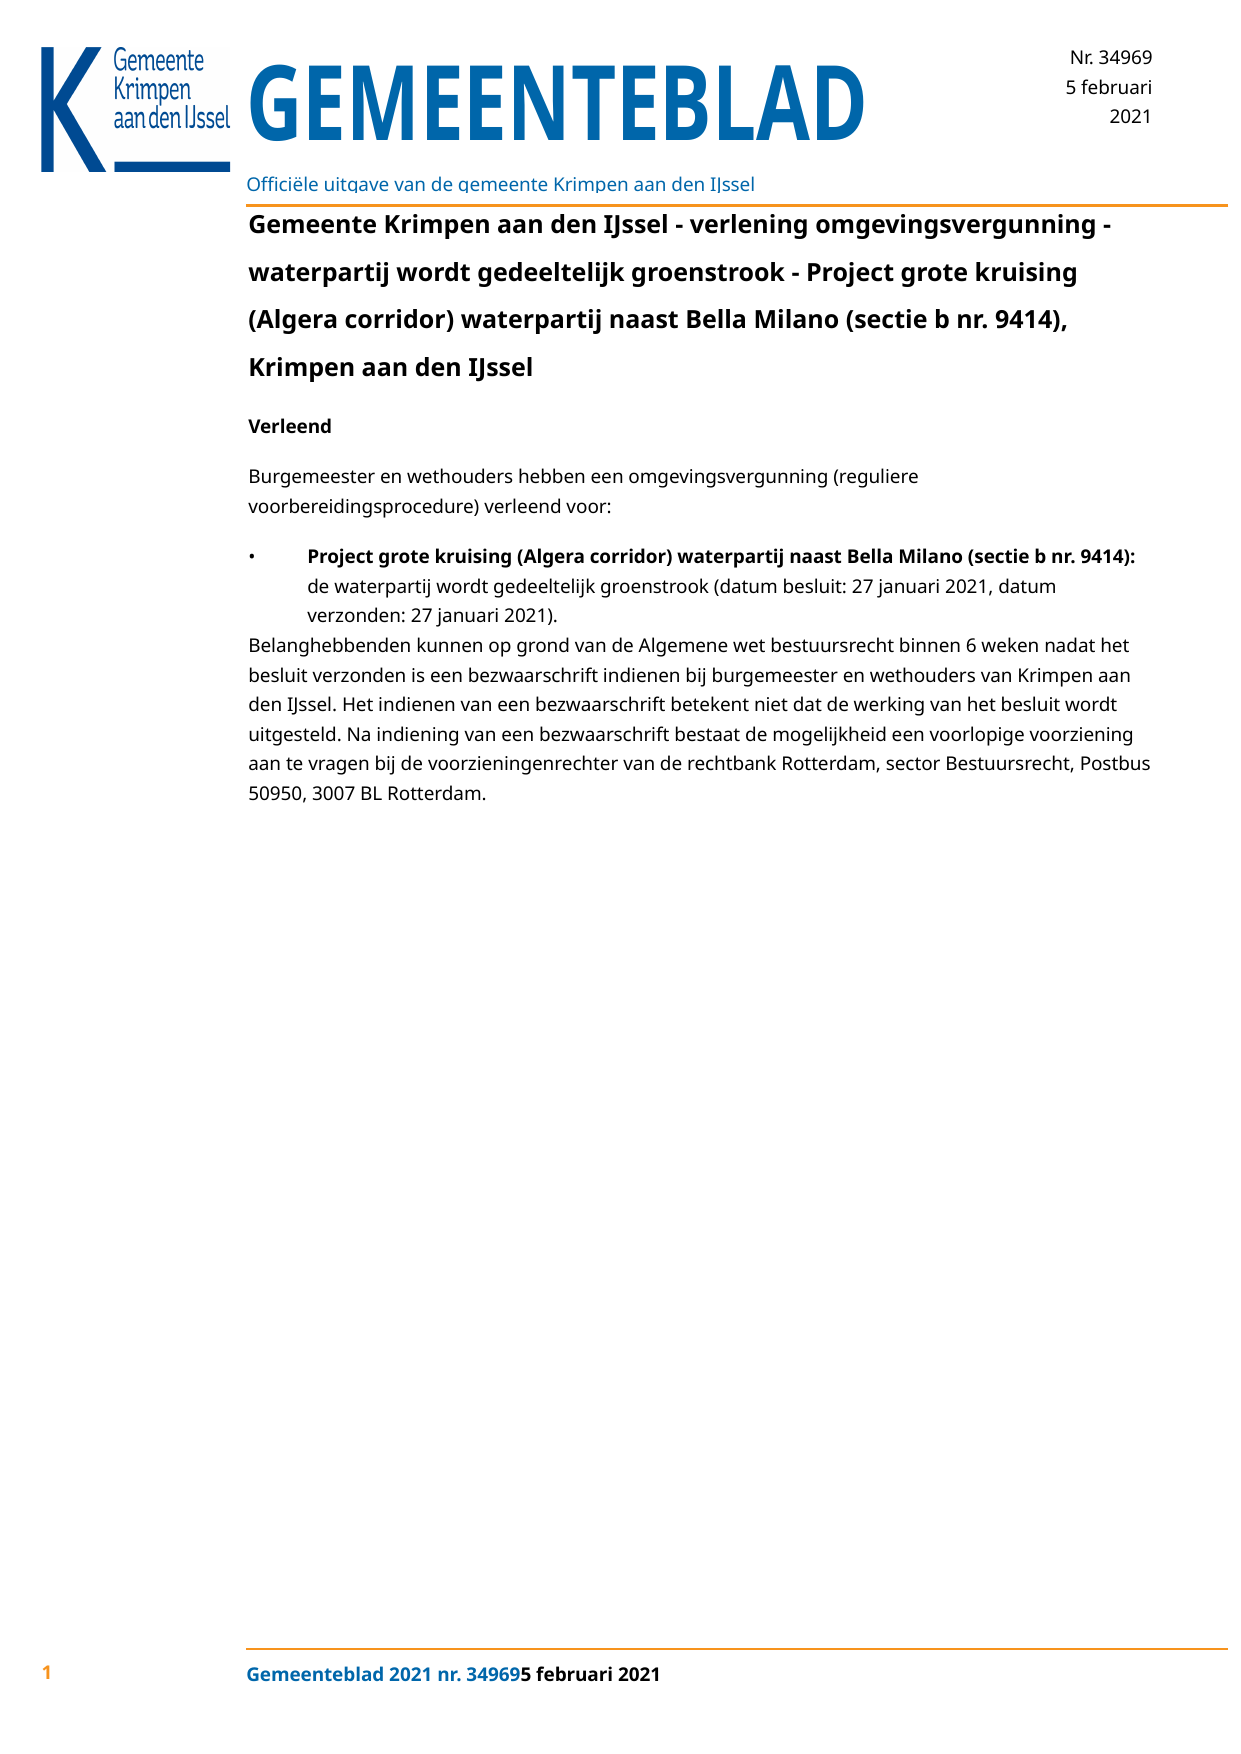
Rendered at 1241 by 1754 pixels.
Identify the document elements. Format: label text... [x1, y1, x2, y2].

text Gemeente Krimpen aan den IJssel - verlening omgevingsvergunning - waterpartij wordt gedeeltelijk groenstrook - Project grote kruising (Algera corridor) waterpartij naast Bella Milano (sectie b nr. 9414), Krimpen aan den IJssel [248, 207, 1152, 384]
picture [41, 47, 231, 172]
text Belanghebbenden kunnen op grond van de Algemene wet bestuursrecht binnen 6 weken nadat het besluit verzonden is een bezwaarschrift indienen bij burgemeester en wethouders van Krimpen aan den IJssel. Het indienen van een bezwaarschrift betekent niet dat de werking van het besluit wordt uitgesteld. Na indiening van een bezwaarschrift bestaat de mogelijkheid een voorlopige voorziening aan te vragen bij de voorzieningenrechter van de rechtbank Rotterdam, sector Bestuursrecht, Postbus 50950, 3007 BL Rotterdam. [248, 632, 1152, 806]
list Project grote kruising (Algera corridor) waterpartij naast Bella Milano (sectie b nr. 9414): de waterpartij wordt gedeeltelijk groenstrook (datum besluit: 27 januari 2021, datum verzonden: 27 januari 2021). [248, 543, 1152, 628]
text Verleend [248, 413, 1152, 439]
text Burgemeester en wethouders hebben een omgevingsvergunning (reguliere voorbereidingsprocedure) verleend voor: [248, 463, 1152, 519]
